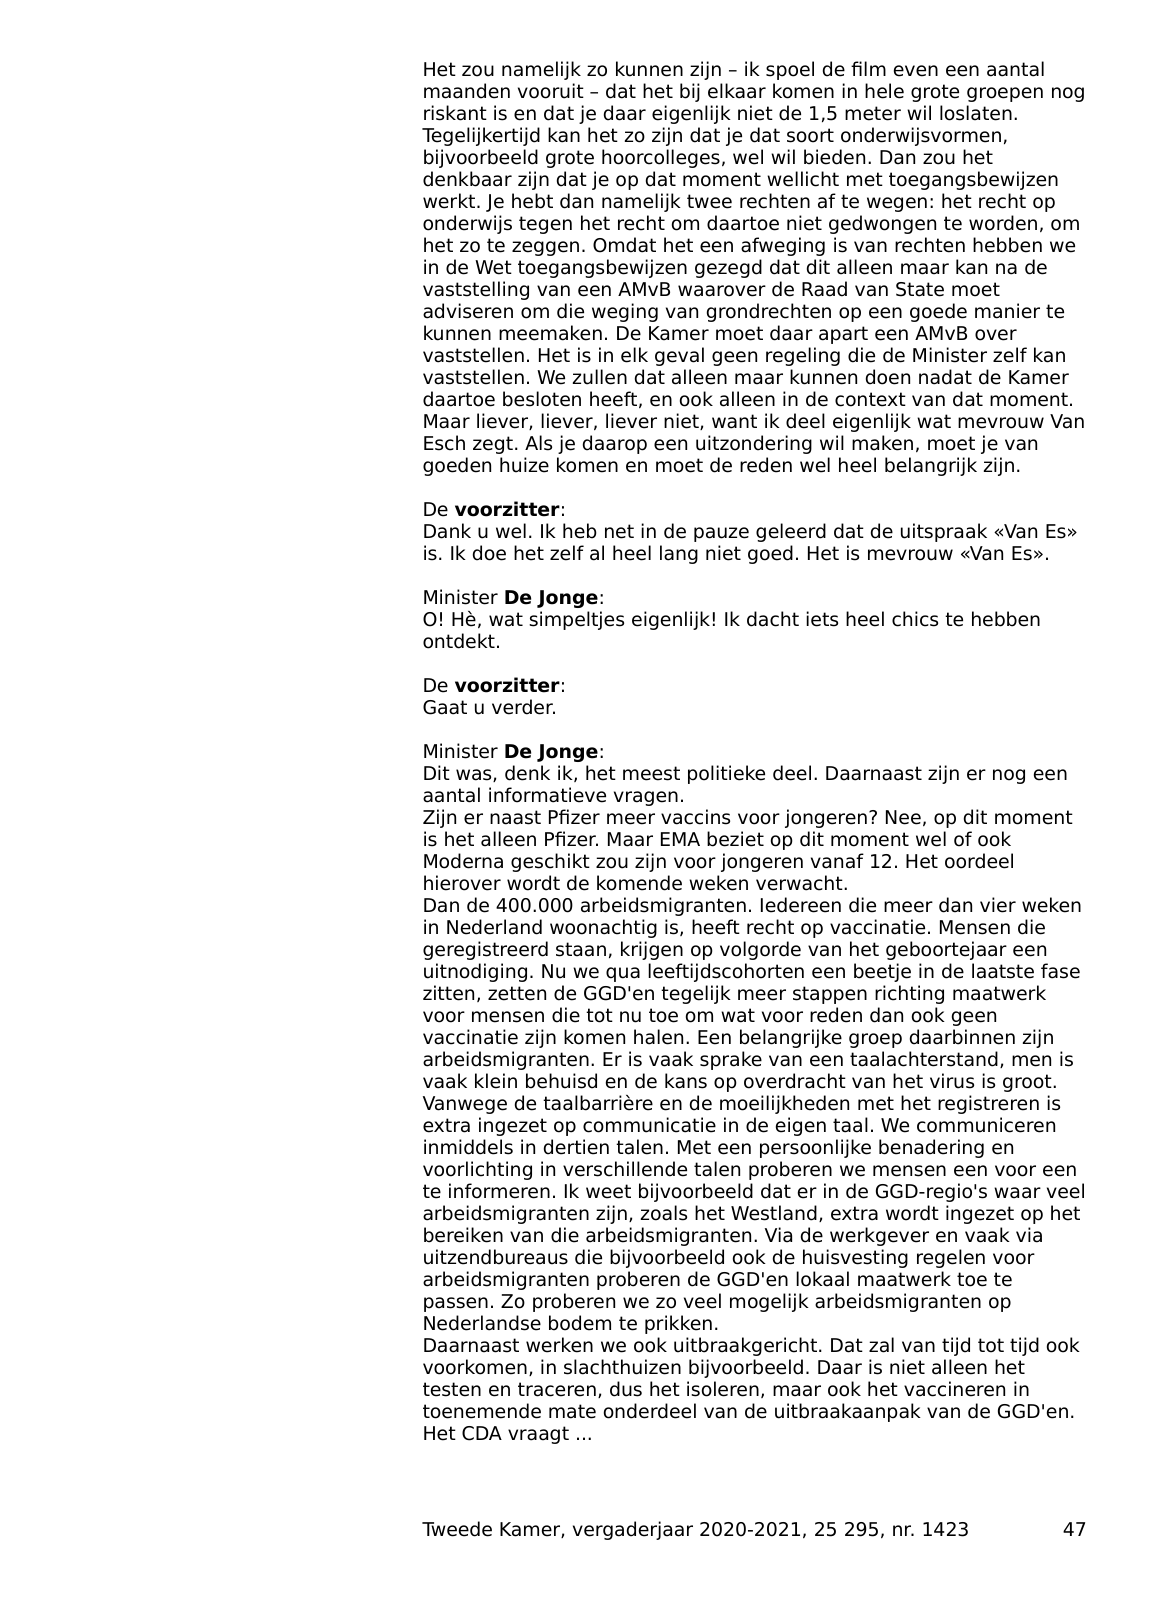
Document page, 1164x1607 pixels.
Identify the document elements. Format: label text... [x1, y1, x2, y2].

text Het zou namelijk zo kunnen zijn – ik spoel de film even een aantal maanden vooruit – dat het bij elkaar komen in hele grote groepen nog riskant is en dat je daar eigenlijk niet de 1,5 meter wil loslaten. Tegelijkertijd kan het zo zijn dat je dat soort onderwijsvormen, bijvoorbeeld grote hoorcolleges, wel wil bieden. Dan zou het denkbaar zijn dat je op dat moment wellicht met toegangsbewijzen werkt. Je hebt dan namelijk twee rechten af te wegen: het recht op onderwijs tegen het recht om daartoe niet gedwongen te worden, om het zo te zeggen. Omdat het een afweging is van rechten hebben we in de Wet toegangsbewijzen gezegd dat dit alleen maar kan na de vaststelling van een AMvB waarover de Raad van State moet adviseren om die weging van grondrechten op een goede manier te kunnen meemaken. De Kamer moet daar apart een AMvB over vaststellen. Het is in elk geval geen regeling die de Minister zelf kan vaststellen. We zullen dat alleen maar kunnen doen nadat de Kamer daartoe besloten heeft, en ook alleen in de context van dat moment. Maar liever, liever, liever niet, want ik deel eigenlijk wat mevrouw Van Esch zegt. Als je daarop een uitzondering wil maken, moet je van goeden huize komen en moet de reden wel heel belangrijk zijn. [422, 59, 1087, 477]
text De voorzitter: [422, 675, 1087, 697]
text Minister De Jonge: [422, 587, 1087, 609]
text Zijn er naast Pfizer meer vaccins voor jongeren? Nee, op dit moment is het alleen Pfizer. Maar EMA beziet op dit moment wel of ook Moderna geschikt zou zijn voor jongeren vanaf 12. Het oordeel hierover wordt de komende weken verwacht. [422, 807, 1087, 895]
text Gaat u verder. [422, 697, 1087, 719]
text Dit was, denk ik, het meest politieke deel. Daarnaast zijn er nog een aantal informatieve vragen. [422, 763, 1087, 807]
text O! Hè, wat simpeltjes eigenlijk! Ik dacht iets heel chics te hebben ontdekt. [422, 609, 1087, 653]
text De voorzitter: [422, 499, 1087, 521]
text Het CDA vraagt ... [422, 1423, 1087, 1444]
text Dank u wel. Ik heb net in de pauze geleerd dat de uitspraak «Van Es» is. Ik doe het zelf al heel lang niet goed. Het is mevrouw «Van Es». [422, 521, 1087, 565]
text Daarnaast werken we ook uitbraakgericht. Dat zal van tijd tot tijd ook voorkomen, in slachthuizen bijvoorbeeld. Daar is niet alleen het testen en traceren, dus het isoleren, maar ook het vaccineren in toenemende mate onderdeel van de uitbraakaanpak van de GGD'en. [422, 1335, 1087, 1423]
text Dan de 400.000 arbeidsmigranten. Iedereen die meer dan vier weken in Nederland woonachtig is, heeft recht op vaccinatie. Mensen die geregistreerd staan, krijgen op volgorde van het geboortejaar een uitnodiging. Nu we qua leeftijdscohorten een beetje in de laatste fase zitten, zetten de GGD'en tegelijk meer stappen richting maatwerk voor mensen die tot nu toe om wat voor reden dan ook geen vaccinatie zijn komen halen. Een belangrijke groep daarbinnen zijn arbeidsmigranten. Er is vaak sprake van een taalachterstand, men is vaak klein behuisd en de kans op overdracht van het virus is groot. Vanwege de taalbarrière en de moeilijkheden met het registreren is extra ingezet op communicatie in de eigen taal. We communiceren inmiddels in dertien talen. Met een persoonlijke benadering en voorlichting in verschillende talen proberen we mensen een voor een te informeren. Ik weet bijvoorbeeld dat er in de GGD-regio's waar veel arbeidsmigranten zijn, zoals het Westland, extra wordt ingezet op het bereiken van die arbeidsmigranten. Via de werkgever en vaak via uitzendbureaus die bijvoorbeeld ook de huisvesting regelen voor arbeidsmigranten proberen de GGD'en lokaal maatwerk toe te passen. Zo proberen we zo veel mogelijk arbeidsmigranten op Nederlandse bodem te prikken. [422, 895, 1087, 1335]
text Minister De Jonge: [422, 741, 1087, 763]
